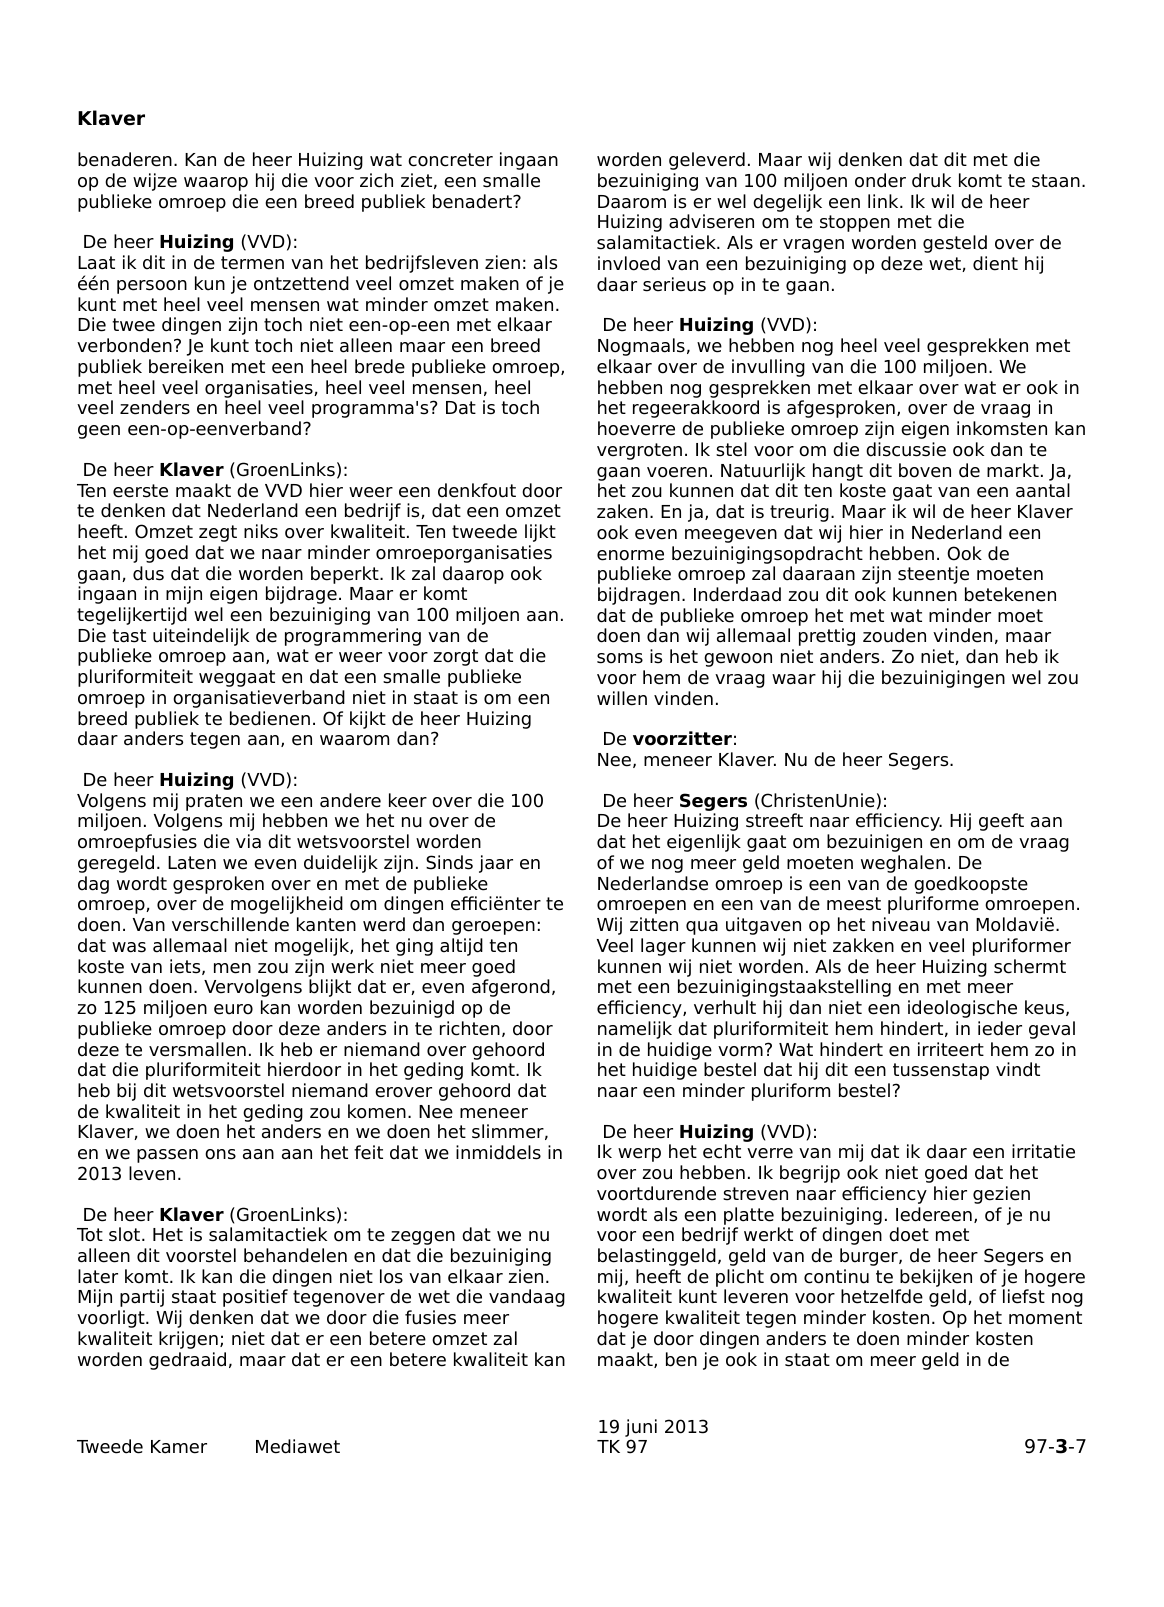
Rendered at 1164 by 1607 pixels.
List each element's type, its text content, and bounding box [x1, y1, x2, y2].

text De heer Huizing (VVD): [77, 770, 567, 791]
text Nee, meneer Klaver. Nu de heer Segers. [596, 750, 1087, 771]
text Tot slot. Het is salamitactiek om te zeggen dat we nu alleen dit voorstel behandelen en dat die bezuiniging later komt. Ik kan die dingen niet los van elkaar zien. Mijn partij staat positief tegenover de wet die vandaag voorligt. Wij denken dat we door die fusies meer kwaliteit krijgen; niet dat er een betere omzet zal worden gedraaid, maar dat er een betere kwaliteit kan [77, 1225, 567, 1370]
text De heer Huizing (VVD): [596, 1122, 1087, 1142]
text De heer Huizing streeft naar efficiency. Hij geeft aan dat het eigenlijk gaat om bezuinigen en om de vraag of we nog meer geld moeten weghalen. De Nederlandse omroep is een van de goedkoopste omroepen en een van de meest pluriforme omroepen. Wij zitten qua uitgaven op het niveau van Moldavië. Veel lager kunnen wij niet zakken en veel pluriformer kunnen wij niet worden. Als de heer Huizing schermt met een bezuinigingstaakstelling en met meer efficiency, verhult hij dan niet een ideologische keus, namelijk dat pluriformiteit hem hindert, in ieder geval in de huidige vorm? Wat hindert en irriteert hem zo in het huidige bestel dat hij dit een tussenstap vindt naar een minder pluriform bestel? [596, 811, 1087, 1102]
text Ten eerste maakt de VVD hier weer een denkfout door te denken dat Nederland een bedrijf is, dat een omzet heeft. Omzet zegt niks over kwaliteit. Ten tweede lijkt het mij goed dat we naar minder omroeporganisaties gaan, dus dat die worden beperkt. Ik zal daarop ook ingaan in mijn eigen bijdrage. Maar er komt tegelijkertijd wel een bezuiniging van 100 miljoen aan. Die tast uiteindelijk de programmering van de publieke omroep aan, wat er weer voor zorgt dat die pluriformiteit weggaat en dat een smalle publieke omroep in organisatieverband niet in staat is om een breed publiek te bedienen. Of kijkt de heer Huizing daar anders tegen aan, en waarom dan? [77, 480, 567, 750]
text Nogmaals, we hebben nog heel veel gesprekken met elkaar over de invulling van die 100 miljoen. We hebben nog gesprekken met elkaar over wat er ook in het regeerakkoord is afgesproken, over de vraag in hoeverre de publieke omroep zijn eigen inkomsten kan vergroten. Ik stel voor om die discussie ook dan te gaan voeren. Natuurlijk hangt dit boven de markt. Ja, het zou kunnen dat dit ten koste gaat van een aantal zaken. En ja, dat is treurig. Maar ik wil de heer Klaver ook even meegeven dat wij hier in Nederland een enorme bezuinigingsopdracht hebben. Ook de publieke omroep zal daaraan zijn steentje moeten bijdragen. Inderdaad zou dit ook kunnen betekenen dat de publieke omroep het met wat minder moet doen dan wij allemaal prettig zouden vinden, maar soms is het gewoon niet anders. Zo niet, dan heb ik voor hem de vraag waar hij die bezuinigingen wel zou willen vinden. [596, 336, 1087, 709]
text Ik werp het echt verre van mij dat ik daar een irritatie over zou hebben. Ik begrijp ook niet goed dat het voortdurende streven naar efficiency hier gezien wordt als een platte bezuiniging. Iedereen, of je nu voor een bedrijf werkt of dingen doet met belastinggeld, geld van de burger, de heer Segers en mij, heeft de plicht om continu te bekijken of je hogere kwaliteit kunt leveren voor hetzelfde geld, of liefst nog hogere kwaliteit tegen minder kosten. Op het moment dat je door dingen anders te doen minder kosten maakt, ben je ook in staat om meer geld in de [596, 1142, 1087, 1370]
text De heer Klaver (GroenLinks): [77, 1204, 567, 1225]
text De heer Huizing (VVD): [596, 315, 1087, 336]
text worden geleverd. Maar wij denken dat dit met die bezuiniging van 100 miljoen onder druk komt te staan. Daarom is er wel degelijk een link. Ik wil de heer Huizing adviseren om te stoppen met die salamitactiek. Als er vragen worden gesteld over de invloed van een bezuiniging op deze wet, dient hij daar serieus op in te gaan. [596, 150, 1087, 295]
text Laat ik dit in de termen van het bedrijfsleven zien: als één persoon kun je ontzettend veel omzet maken of je kunt met heel veel mensen wat minder omzet maken. Die twee dingen zijn toch niet een-op-een met elkaar verbonden? Je kunt toch niet alleen maar een breed publiek bereiken met een heel brede publieke omroep, met heel veel organisaties, heel veel mensen, heel veel zenders en heel veel programma's? Dat is toch geen een-op-eenverband? [77, 253, 567, 440]
text Volgens mij praten we een andere keer over die 100 miljoen. Volgens mij hebben we het nu over de omroepfusies die via dit wetsvoorstel worden geregeld. Laten we even duidelijk zijn. Sinds jaar en dag wordt gesproken over en met de publieke omroep, over de mogelijkheid om dingen efficiënter te doen. Van verschillende kanten werd dan geroepen: dat was allemaal niet mogelijk, het ging altijd ten koste van iets, men zou zijn werk niet meer goed kunnen doen. Vervolgens blijkt dat er, even afgerond, zo 125 miljoen euro kan worden bezuinigd op de publieke omroep door deze anders in te richten, door deze te versmallen. Ik heb er niemand over gehoord dat die pluriformiteit hierdoor in het geding komt. Ik heb bij dit wetsvoorstel niemand erover gehoord dat de kwaliteit in het geding zou komen. Nee meneer Klaver, we doen het anders en we doen het slimmer, en we passen ons aan aan het feit dat we inmiddels in 2013 leven. [77, 791, 567, 1184]
text De heer Segers (ChristenUnie): [596, 791, 1087, 811]
text De heer Huizing (VVD): [77, 232, 567, 253]
text De voorzitter: [596, 729, 1087, 750]
text benaderen. Kan de heer Huizing wat concreter ingaan op de wijze waarop hij die voor zich ziet, een smalle publieke omroep die een breed publiek benadert? [77, 150, 567, 212]
text De heer Klaver (GroenLinks): [77, 460, 567, 480]
